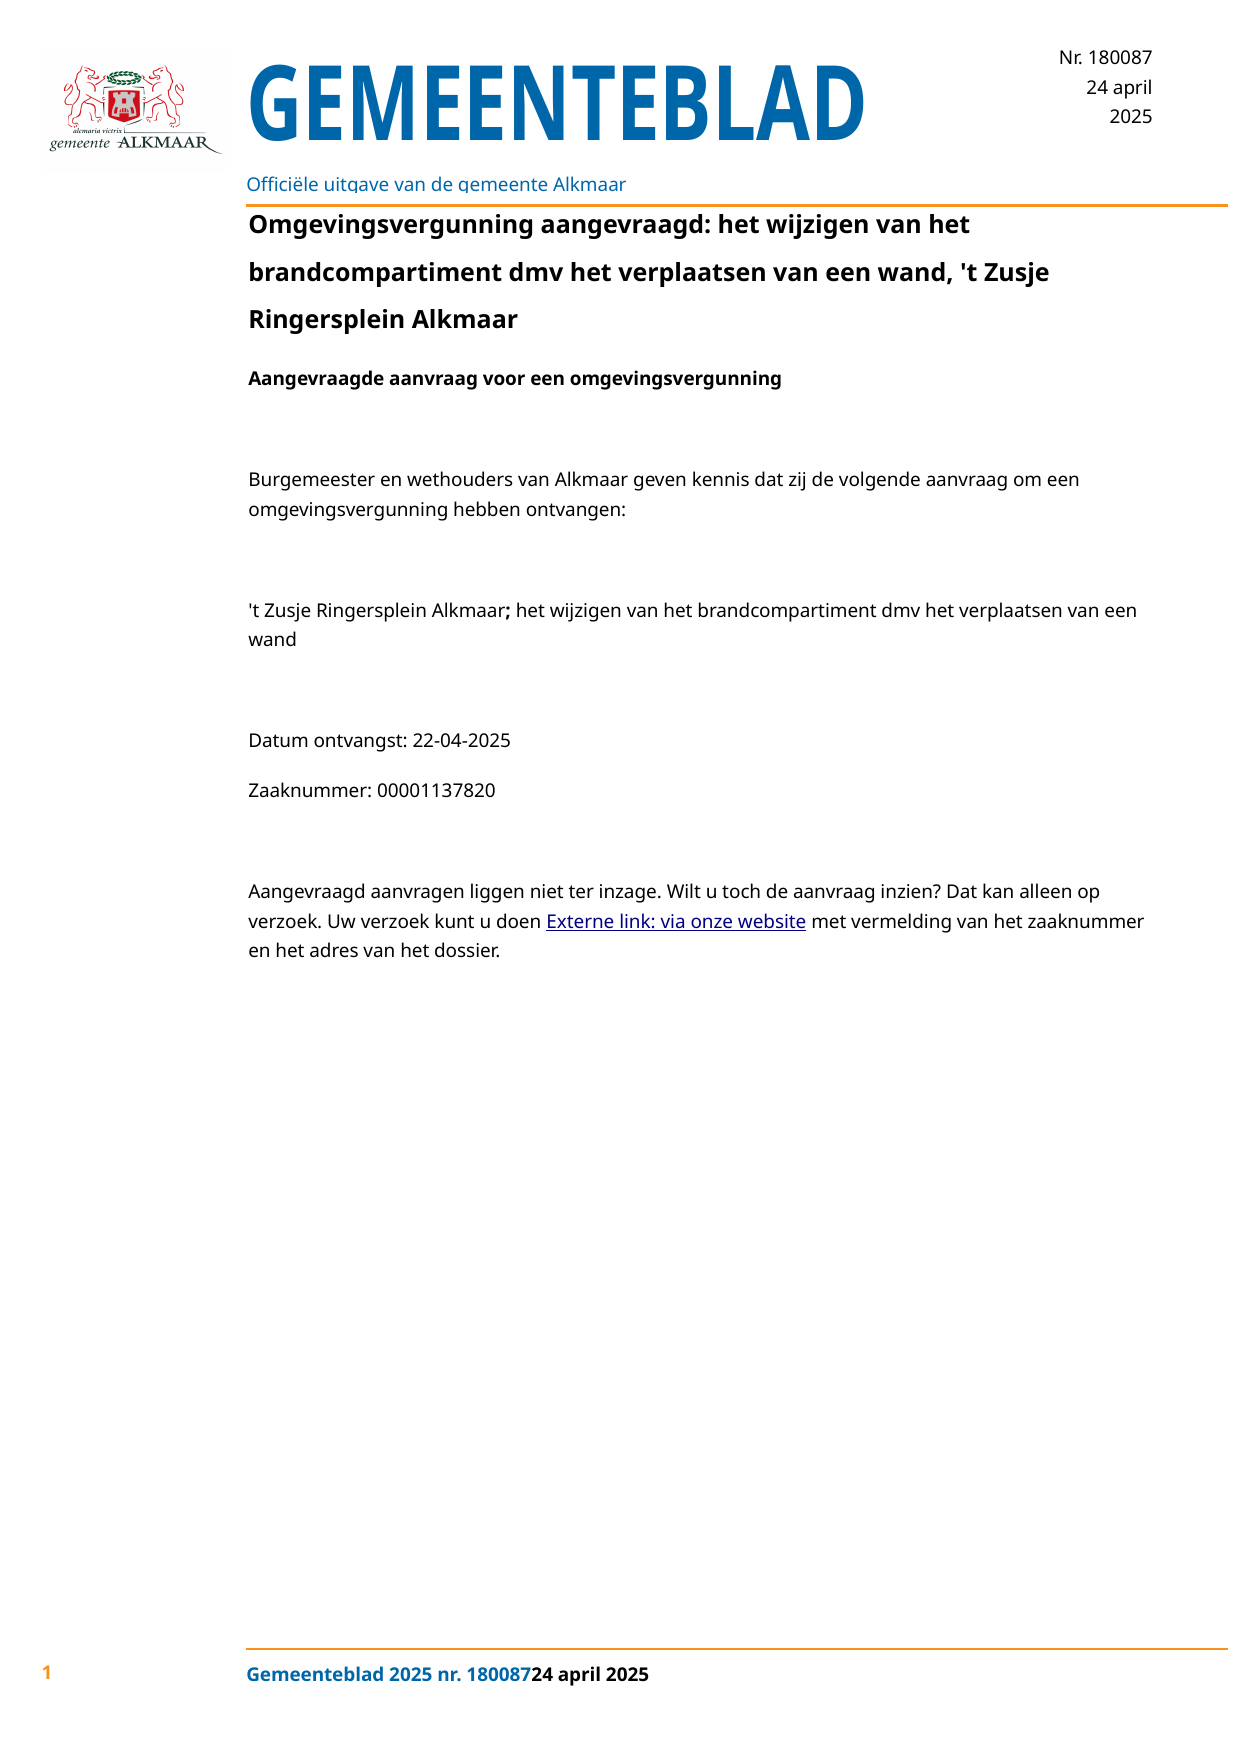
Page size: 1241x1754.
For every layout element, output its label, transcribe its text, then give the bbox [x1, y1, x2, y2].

text Aangevraagd aanvragen liggen niet ter inzage. Wilt u toch de aanvraag inzien? Dat kan alleen op verzoek. Uw verzoek kunt u doen Externe link: via onze website met vermelding van het zaaknummer en het adres van het dossier. [248, 878, 1152, 963]
text 't Zusje Ringersplein Alkmaar; het wijzigen van het brandcompartiment dmv het verplaatsen van een wand [248, 597, 1152, 652]
text Burgemeester en wethouders van Alkmaar geven kennis dat zij de volgende aanvraag om een omgevingsvergunning hebben ontvangen: [248, 466, 1152, 522]
picture [41, 47, 231, 172]
text Datum ontvangst: 22-04-2025 [248, 727, 1152, 753]
text Zaaknummer: 00001137820 [248, 778, 1152, 803]
text Aangevraagde aanvraag voor een omgevingsvergunning [248, 366, 1152, 391]
text Omgevingsvergunning aangevraagd: het wijzigen van het brandcompartiment dmv het verplaatsen van een wand, 't Zusje Ringersplein Alkmaar [248, 207, 1152, 336]
